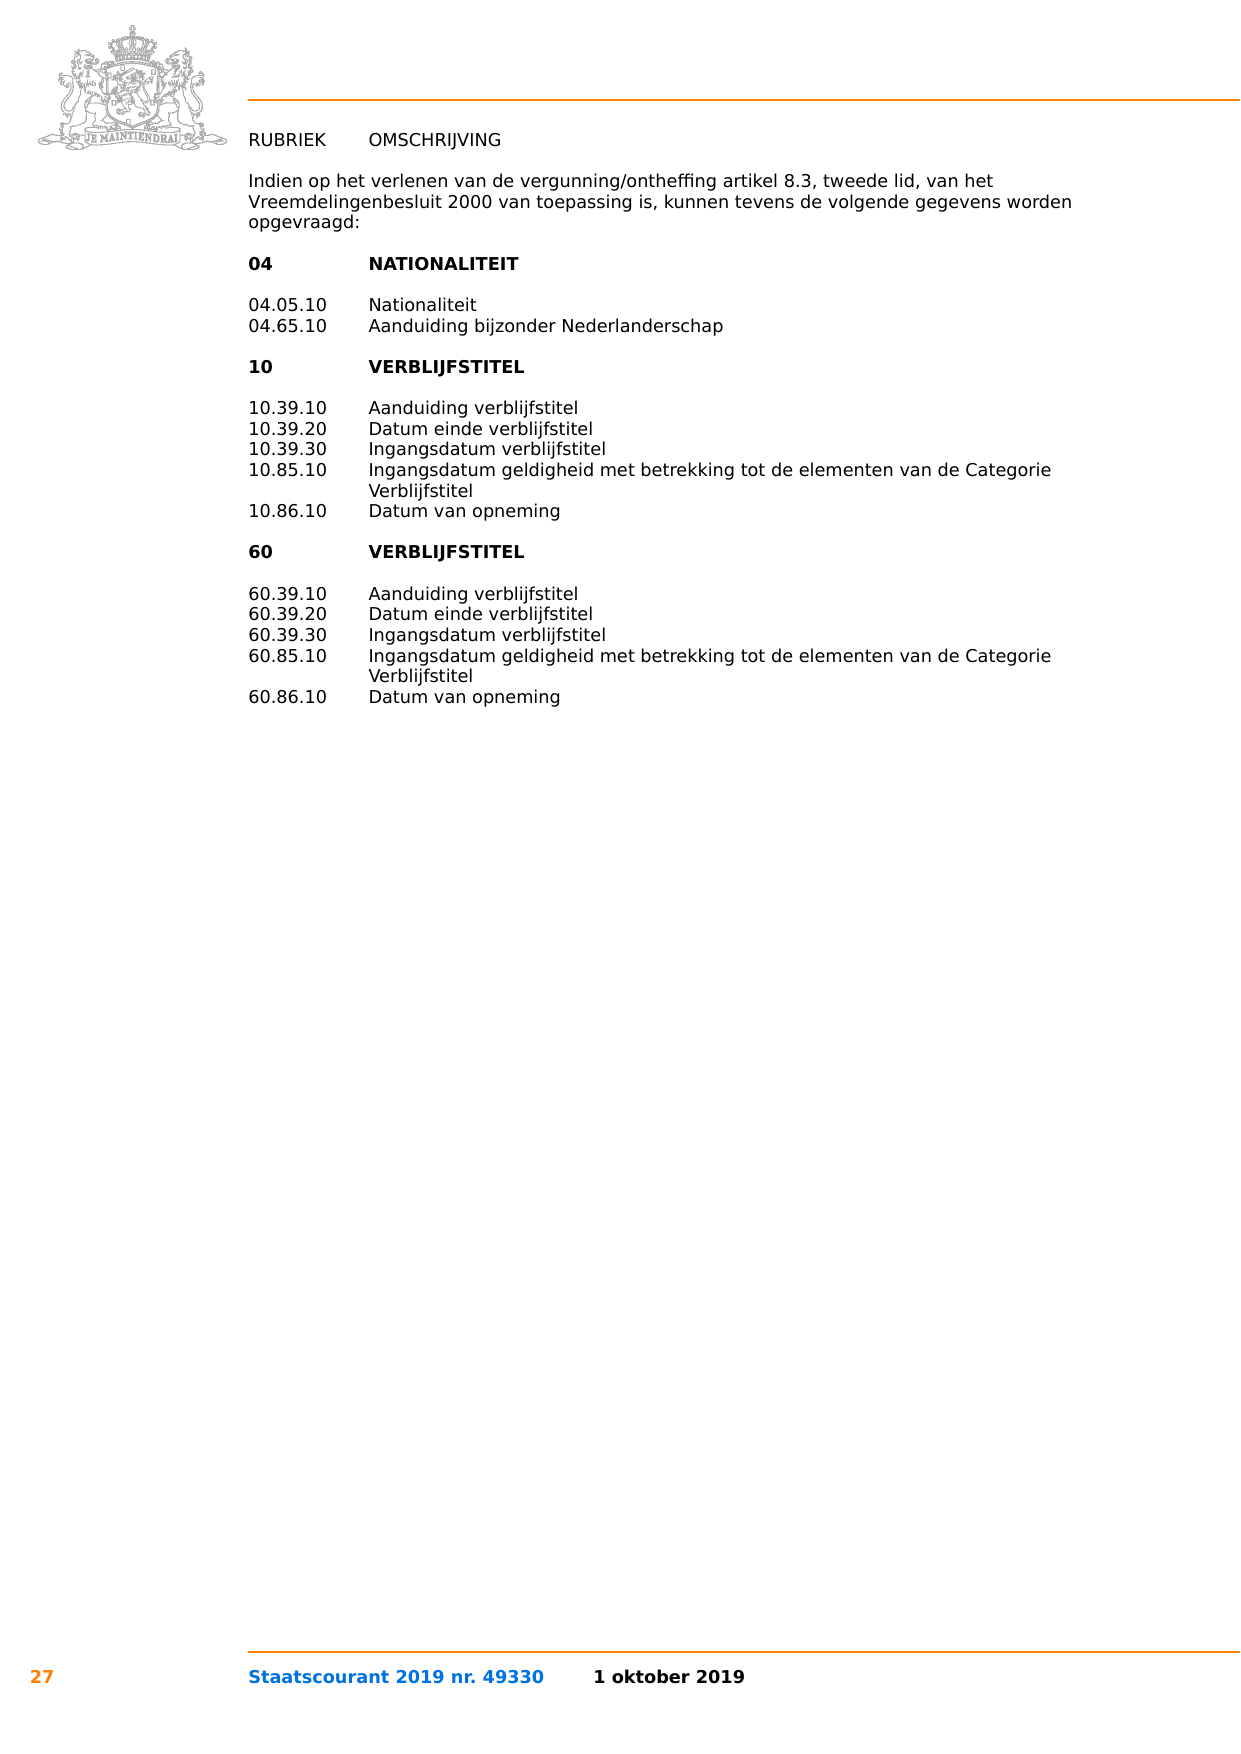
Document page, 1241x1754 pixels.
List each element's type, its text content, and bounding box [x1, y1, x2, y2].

table_cell 60.86.10 [248, 687, 362, 707]
table_cell 10.39.20 [248, 419, 362, 439]
table_cell 10.39.10 [248, 398, 362, 419]
table_cell [363, 336, 1163, 357]
table_cell [248, 522, 362, 542]
table_cell [248, 378, 362, 398]
table_cell [248, 563, 362, 584]
table_cell [363, 274, 1163, 295]
table_cell [363, 522, 1163, 542]
table_cell [363, 378, 1163, 398]
table_cell Ingangsdatum verblijfstitel [363, 625, 1163, 646]
table_cell 04.65.10 [248, 316, 362, 336]
table_cell Aanduiding bijzonder Nederlanderschap [363, 316, 1163, 336]
table_cell [363, 233, 1163, 254]
table_cell Indien op het verlenen van de vergunning/ontheffing artikel 8.3, tweede lid, van het Vreemdelingenbesluit 2000 van toepassing is, kunnen tevens de volgende gegevens worden opgevraagd: [248, 171, 1163, 233]
table_cell 10.39.30 [248, 439, 362, 460]
table_cell [248, 233, 362, 254]
table_cell 10.86.10 [248, 501, 362, 522]
table_cell [363, 151, 1163, 171]
table_cell VERBLIJFSTITEL [363, 357, 1163, 377]
table_cell Datum einde verblijfstitel [363, 419, 1163, 439]
table_cell 04.05.10 [248, 295, 362, 316]
table_cell Datum einde verblijfstitel [363, 604, 1163, 625]
table_cell 04 [248, 254, 362, 274]
table_cell VERBLIJFSTITEL [363, 543, 1163, 563]
table_cell Datum van opneming [363, 687, 1163, 707]
table_cell 60.39.20 [248, 604, 362, 625]
table_cell 60.39.30 [248, 625, 362, 646]
table_cell Nationaliteit [363, 295, 1163, 316]
table_cell NATIONALITEIT [363, 254, 1163, 274]
table_cell [248, 336, 362, 357]
table_cell Ingangsdatum geldigheid met betrekking tot de elementen van de Categorie Verblijfstitel [363, 460, 1163, 501]
picture [38, 25, 227, 150]
table_cell 10.85.10 [248, 460, 362, 501]
table_cell 60.39.10 [248, 584, 362, 604]
table_cell [248, 151, 362, 171]
table_cell [363, 563, 1163, 584]
table_cell Aanduiding verblijfstitel [363, 398, 1163, 419]
table_cell Ingangsdatum verblijfstitel [363, 439, 1163, 460]
table_cell 60 [248, 543, 362, 563]
table_header OMSCHRIJVING [363, 130, 1163, 151]
table_header RUBRIEK [248, 130, 362, 151]
table_cell Aanduiding verblijfstitel [363, 584, 1163, 604]
table_cell Ingangsdatum geldigheid met betrekking tot de elementen van de Categorie Verblijfstitel [363, 646, 1163, 687]
table_cell Datum van opneming [363, 501, 1163, 522]
table_cell 60.85.10 [248, 646, 362, 687]
table_cell [248, 274, 362, 295]
table_cell 10 [248, 357, 362, 377]
